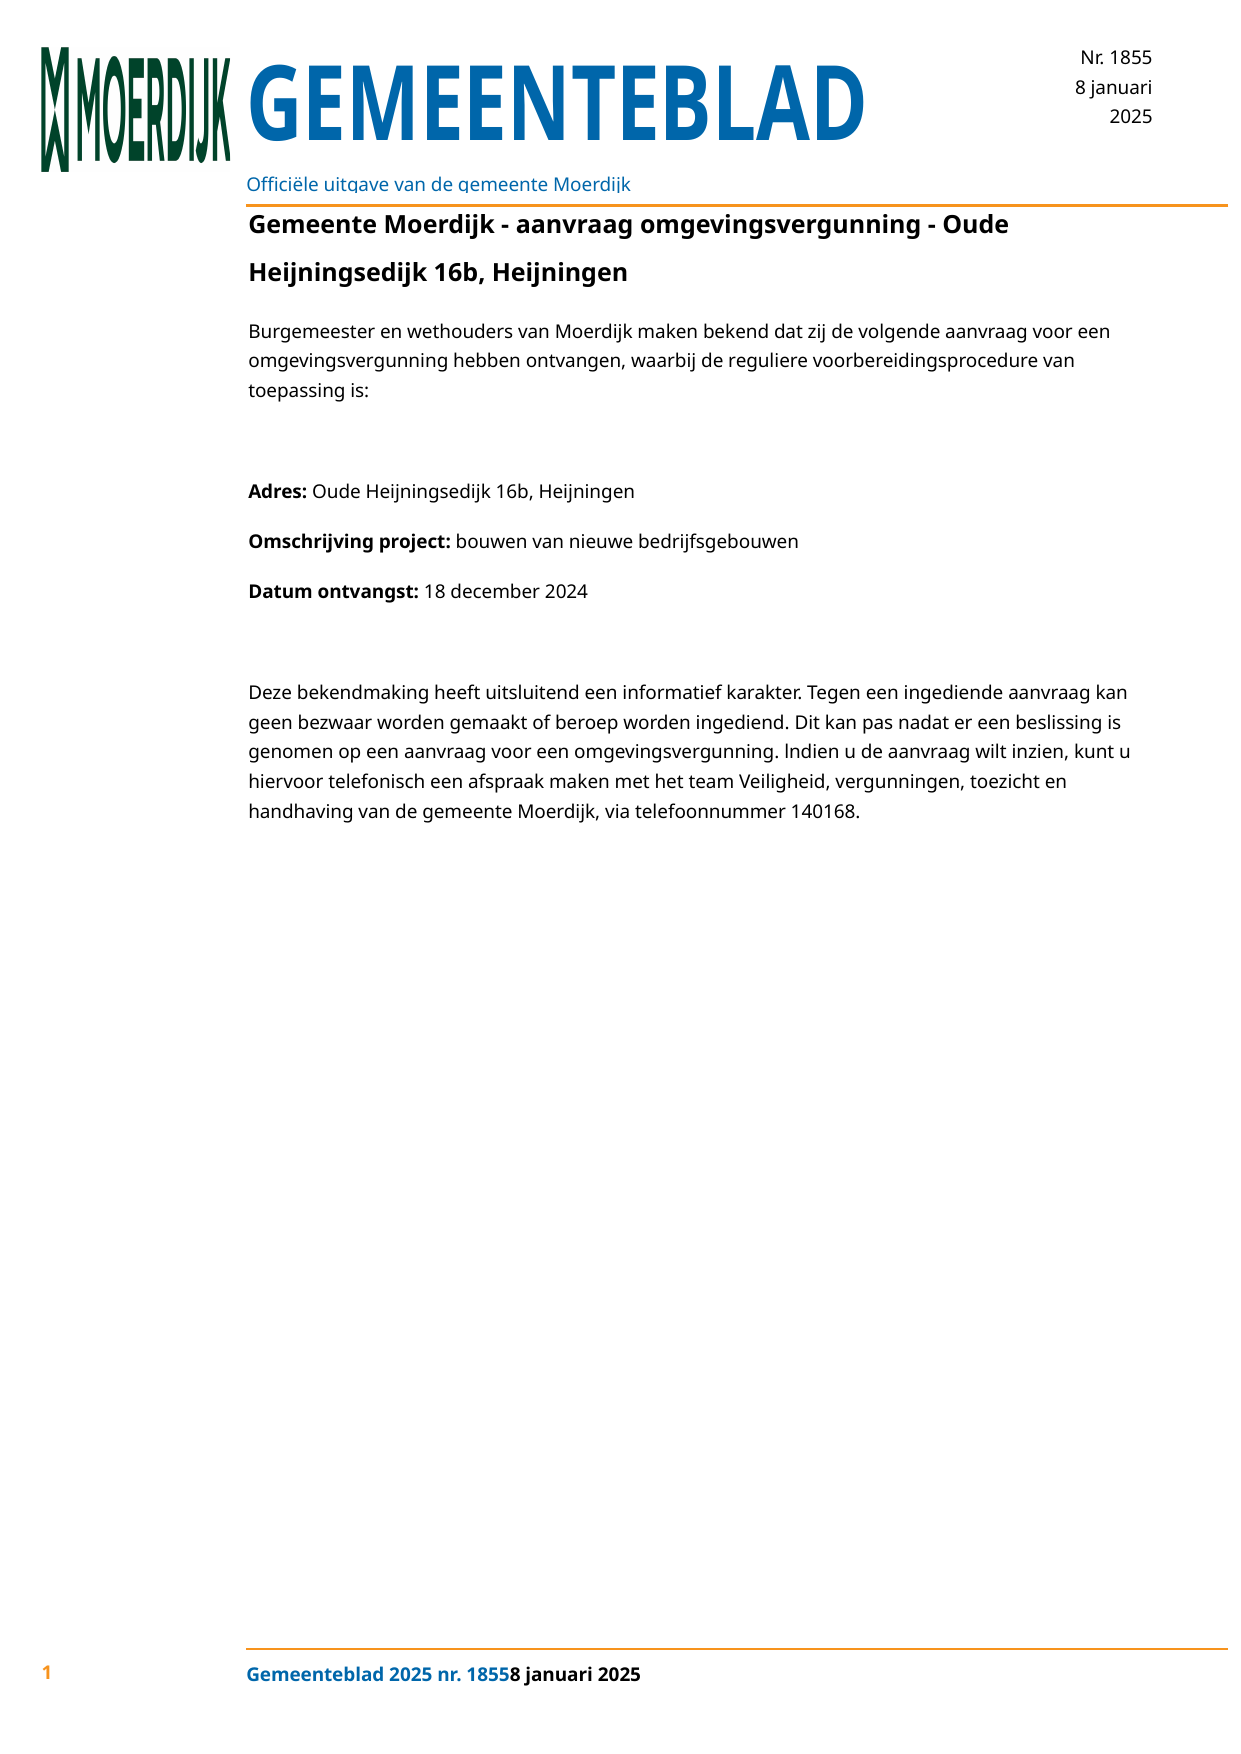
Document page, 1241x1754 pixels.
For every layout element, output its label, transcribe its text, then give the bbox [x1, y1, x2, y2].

picture [41, 47, 231, 172]
text Gemeente Moerdijk - aanvraag omgevingsvergunning - Oude Heijningsedijk 16b, Heijningen [248, 207, 1152, 288]
text Adres: Oude Heijningsedijk 16b, Heijningen [248, 478, 1152, 504]
text Deze bekendmaking heeft uitsluitend een informatief karakter. Tegen een ingediende aanvraag kan geen bezwaar worden gemaakt of beroep worden ingediend. Dit kan pas nadat er een beslissing is genomen op een aanvraag voor een omgevingsvergunning. lndien u de aanvraag wilt inzien, kunt u hiervoor telefonisch een afspraak maken met het team Veiligheid, vergunningen, toezicht en handhaving van de gemeente Moerdijk, via telefoonnummer 140168. [248, 679, 1152, 824]
text Datum ontvangst: 18 december 2024 [248, 579, 1152, 604]
text Omschrijving project: bouwen van nieuwe bedrijfsgebouwen [248, 528, 1152, 554]
text Burgemeester en wethouders van Moerdijk maken bekend dat zij de volgende aanvraag voor een omgevingsvergunning hebben ontvangen, waarbij de reguliere voorbereidingsprocedure van toepassing is: [248, 318, 1152, 403]
